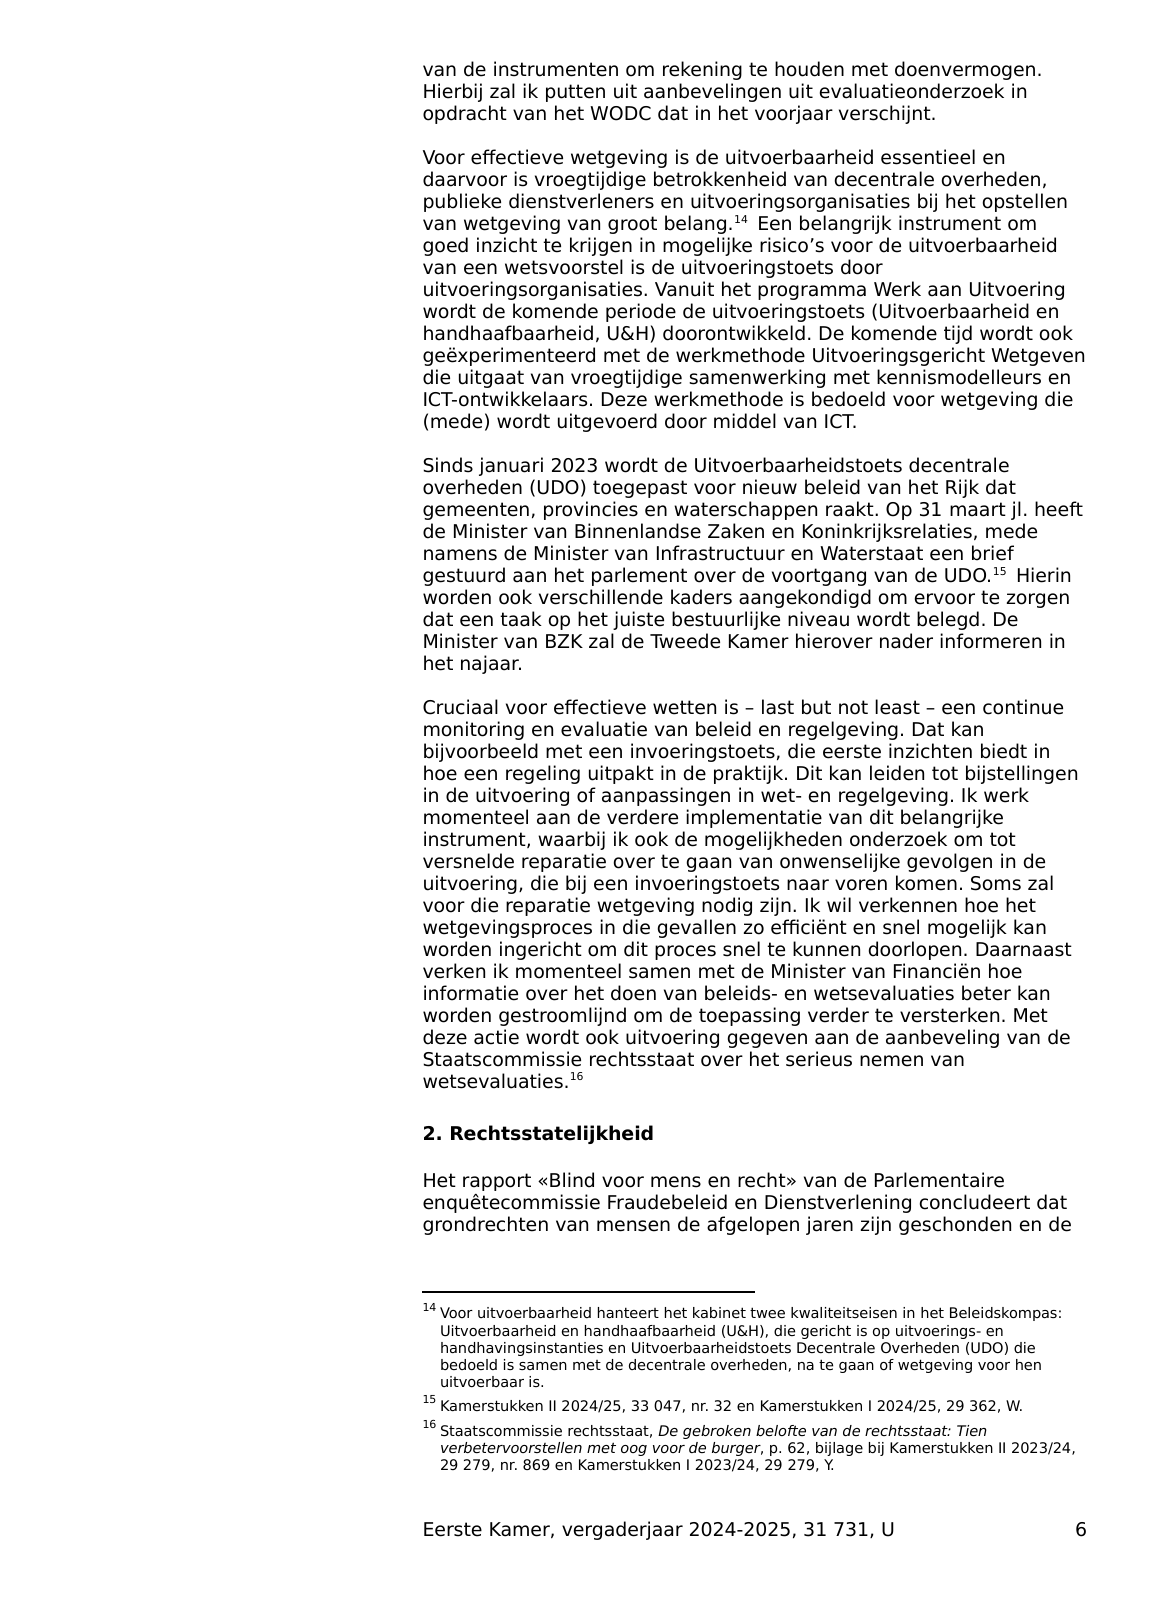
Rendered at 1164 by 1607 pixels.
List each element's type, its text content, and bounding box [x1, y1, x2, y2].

text Cruciaal voor effectieve wetten is – last but not least – een continue monitoring en evaluatie van beleid en regelgeving. Dat kan bijvoorbeeld met een invoeringstoets, die eerste inzichten biedt in hoe een regeling uitpakt in de praktijk. Dit kan leiden tot bijstellingen in de uitvoering of aanpassingen in wet- en regelgeving. Ik werk momenteel aan de verdere implementatie van dit belangrijke instrument, waarbij ik ook de mogelijkheden onderzoek om tot versnelde reparatie over te gaan van onwenselijke gevolgen in de uitvoering, die bij een invoeringstoets naar voren komen. Soms zal voor die reparatie wetgeving nodig zijn. Ik wil verkennen hoe het wetgevingsproces in die gevallen zo efficiënt en snel mogelijk kan worden ingericht om dit proces snel te kunnen doorlopen. Daarnaast verken ik momenteel samen met de Minister van Financiën hoe informatie over het doen van beleids- en wetsevaluaties beter kan worden gestroomlijnd om de toepassing verder te versterken. Met deze actie wordt ook uitvoering gegeven aan de aanbeveling van de Staatscommissie rechtsstaat over het serieus nemen van wetsevaluaties. [422, 697, 1087, 1093]
text Sinds januari 2023 wordt de Uitvoerbaarheidstoets decentrale overheden (UDO) toegepast voor nieuw beleid van het Rijk dat gemeenten, provincies en waterschappen raakt. Op 31 maart jl. heeft de Minister van Binnenlandse Zaken en Koninkrijksrelaties, mede namens de Minister van Infrastructuur en Waterstaat een brief gestuurd aan het parlement over de voortgang van de UDO. Hierin worden ook verschillende kaders aangekondigd om ervoor te zorgen dat een taak op het juiste bestuurlijke niveau wordt belegd. De Minister van BZK zal de Tweede Kamer hierover nader informeren in het najaar. [422, 455, 1087, 675]
text Het rapport «Blind voor mens en recht» van de Parlementaire enquêtecommissie Fraudebeleid en Dienstverlening concludeert dat grondrechten van mensen de afgelopen jaren zijn geschonden en de [422, 1170, 1087, 1236]
text Voor effectieve wetgeving is de uitvoerbaarheid essentieel en daarvoor is vroegtijdige betrokkenheid van decentrale overheden, publieke dienstverleners en uitvoeringsorganisaties bij het opstellen van wetgeving van groot belang. Een belangrijk instrument om goed inzicht te krijgen in mogelijke risico’s voor de uitvoerbaarheid van een wetsvoorstel is de uitvoeringstoets door uitvoeringsorganisaties. Vanuit het programma Werk aan Uitvoering wordt de komende periode de uitvoeringstoets (Uitvoerbaarheid en handhaafbaarheid, U&H) doorontwikkeld. De komende tijd wordt ook geëxperimenteerd met de werkmethode Uitvoeringsgericht Wetgeven die uitgaat van vroegtijdige samenwerking met kennismodelleurs en ICT-ontwikkelaars. Deze werkmethode is bedoeld voor wetgeving die (mede) wordt uitgevoerd door middel van ICT. [422, 147, 1087, 433]
text Staatscommissie rechtsstaat, De gebroken belofte van de rechtsstaat: Tien verbetervoorstellen met oog voor de burger, p. 62, bijlage bij Kamerstukken II 2023/24, 29 279, nr. 869 en Kamerstukken I 2023/24, 29 279, Y. [422, 1418, 1087, 1474]
text Voor uitvoerbaarheid hanteert het kabinet twee kwaliteitseisen in het Beleidskompas: Uitvoerbaarheid en handhaafbaarheid (U&H), die gericht is op uitvoerings- en handhavingsinstanties en Uitvoerbaarheidstoets Decentrale Overheden (UDO) die bedoeld is samen met de decentrale overheden, na te gaan of wetgeving voor hen uitvoerbaar is. [422, 1301, 1087, 1391]
text Kamerstukken II 2024/25, 33 047, nr. 32 en Kamerstukken I 2024/25, 29 362, W. [422, 1393, 1087, 1416]
subtitle 2. Rechtsstatelijkheid [422, 1123, 1087, 1145]
text van de instrumenten om rekening te houden met doenvermogen. Hierbij zal ik putten uit aanbevelingen uit evaluatieonderzoek in opdracht van het WODC dat in het voorjaar verschijnt. [422, 59, 1087, 125]
